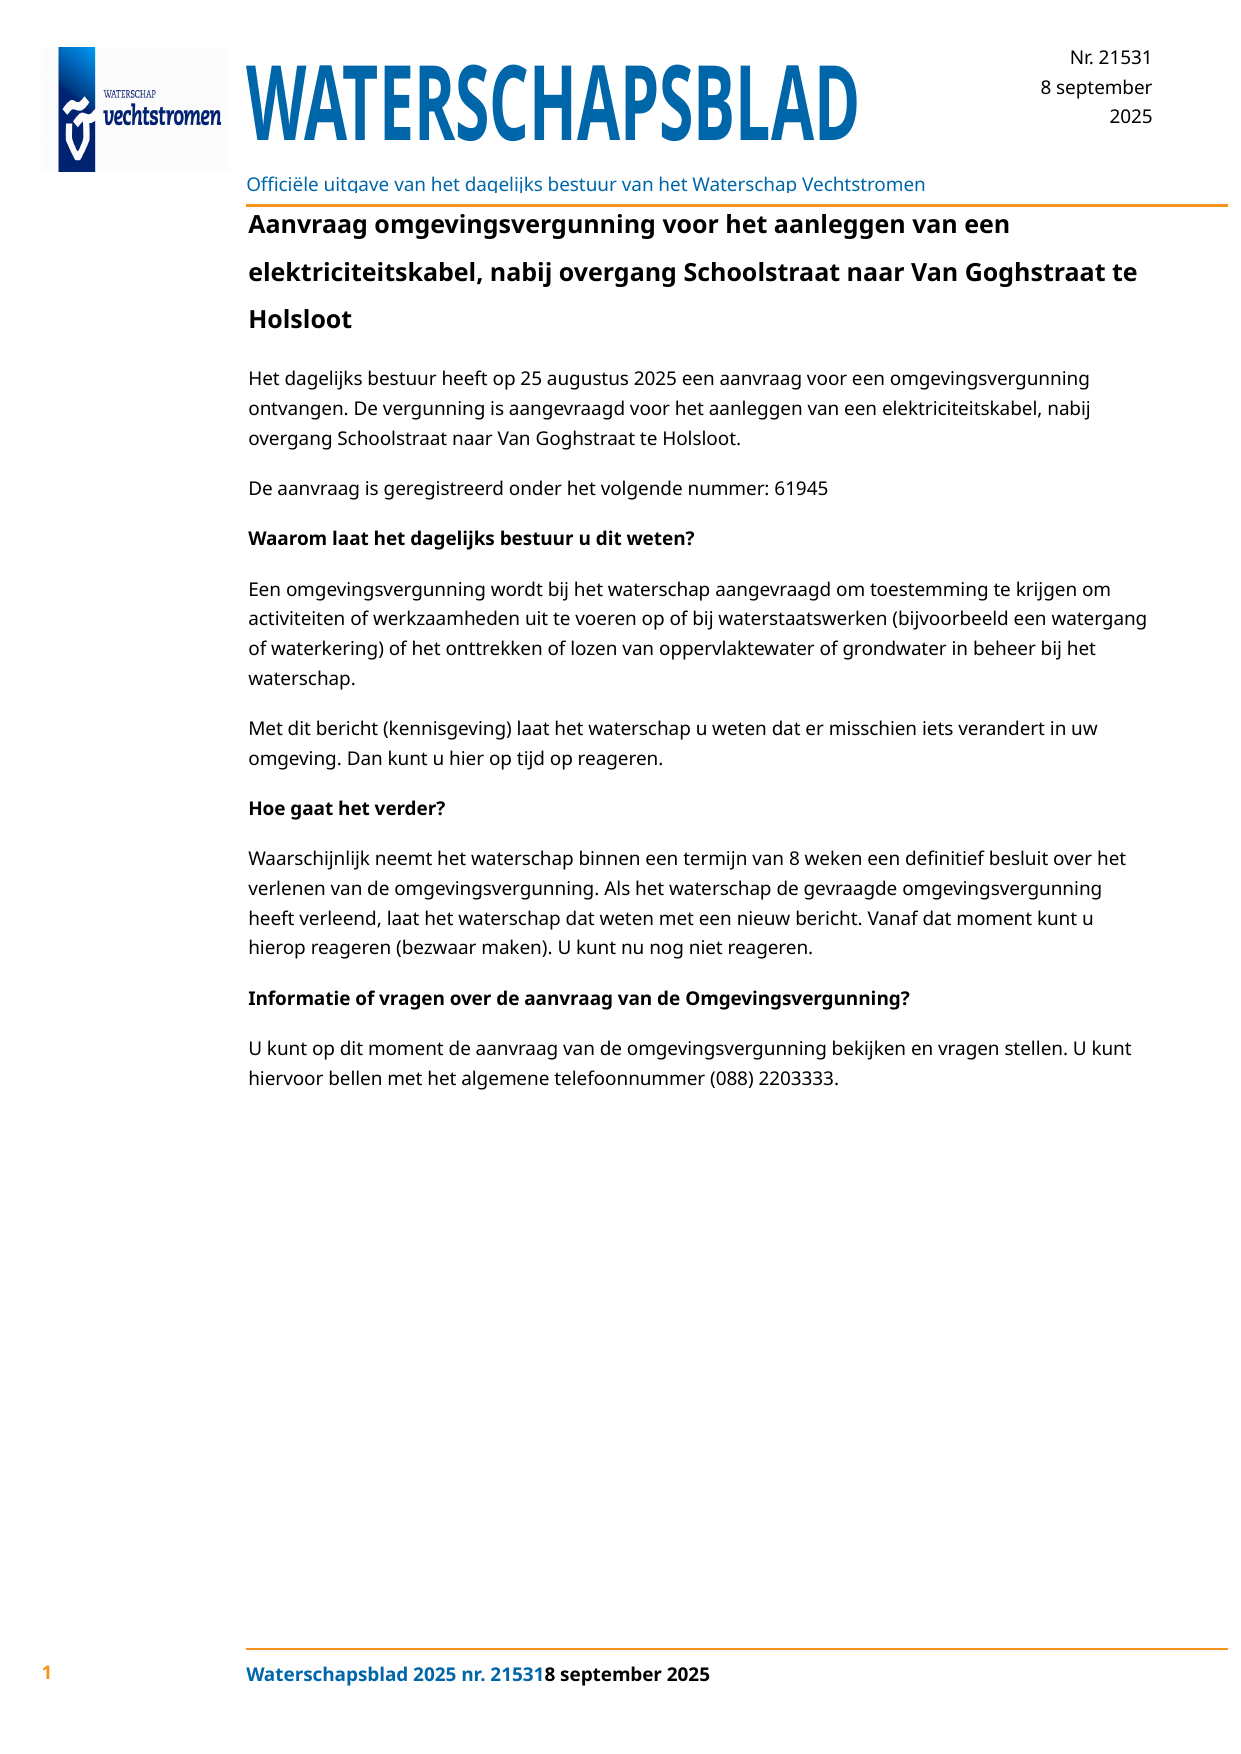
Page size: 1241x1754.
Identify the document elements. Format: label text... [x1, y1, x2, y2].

text Waarschijnlijk neemt het waterschap binnen een termijn van 8 weken een definitief besluit over het verlenen van de omgevingsvergunning. Als het waterschap de gevraagde omgevingsvergunning heeft verleend, laat het waterschap dat weten met een nieuw bericht. Vanaf dat moment kunt u hierop reageren (bezwaar maken). U kunt nu nog niet reageren. [248, 846, 1152, 960]
text Waarom laat het dagelijks bestuur u dit weten? [248, 526, 1152, 551]
text Met dit bericht (kennisgeving) laat het waterschap u weten dat er misschien iets verandert in uw omgeving. Dan kunt u hier op tijd op reageren. [248, 715, 1152, 770]
text Informatie of vragen over de aanvraag van de Omgevingsvergunning? [248, 985, 1152, 1010]
text De aanvraag is geregistreerd onder het volgende nummer: 61945 [248, 475, 1152, 501]
picture [41, 47, 231, 172]
text U kunt op dit moment de aanvraag van de omgevingsvergunning bekijken en vragen stellen. U kunt hiervoor bellen met het algemene telefoonnummer (088) 2203333. [248, 1035, 1152, 1090]
text Hoe gaat het verder? [248, 795, 1152, 821]
text Een omgevingsvergunning wordt bij het waterschap aangevraagd om toestemming te krijgen om activiteiten of werkzaamheden uit te voeren op of bij waterstaatswerken (bijvoorbeeld een watergang of waterkering) of het onttrekken of lozen van oppervlaktewater of grondwater in beheer bij het waterschap. [248, 576, 1152, 690]
text Het dagelijks bestuur heeft op 25 augustus 2025 een aanvraag voor een omgevingsvergunning ontvangen. De vergunning is aangevraagd voor het aanleggen van een elektriciteitskabel, nabij overgang Schoolstraat naar Van Goghstraat te Holsloot. [248, 366, 1152, 450]
text Aanvraag omgevingsvergunning voor het aanleggen van een elektriciteitskabel, nabij overgang Schoolstraat naar Van Goghstraat te Holsloot [248, 207, 1152, 336]
